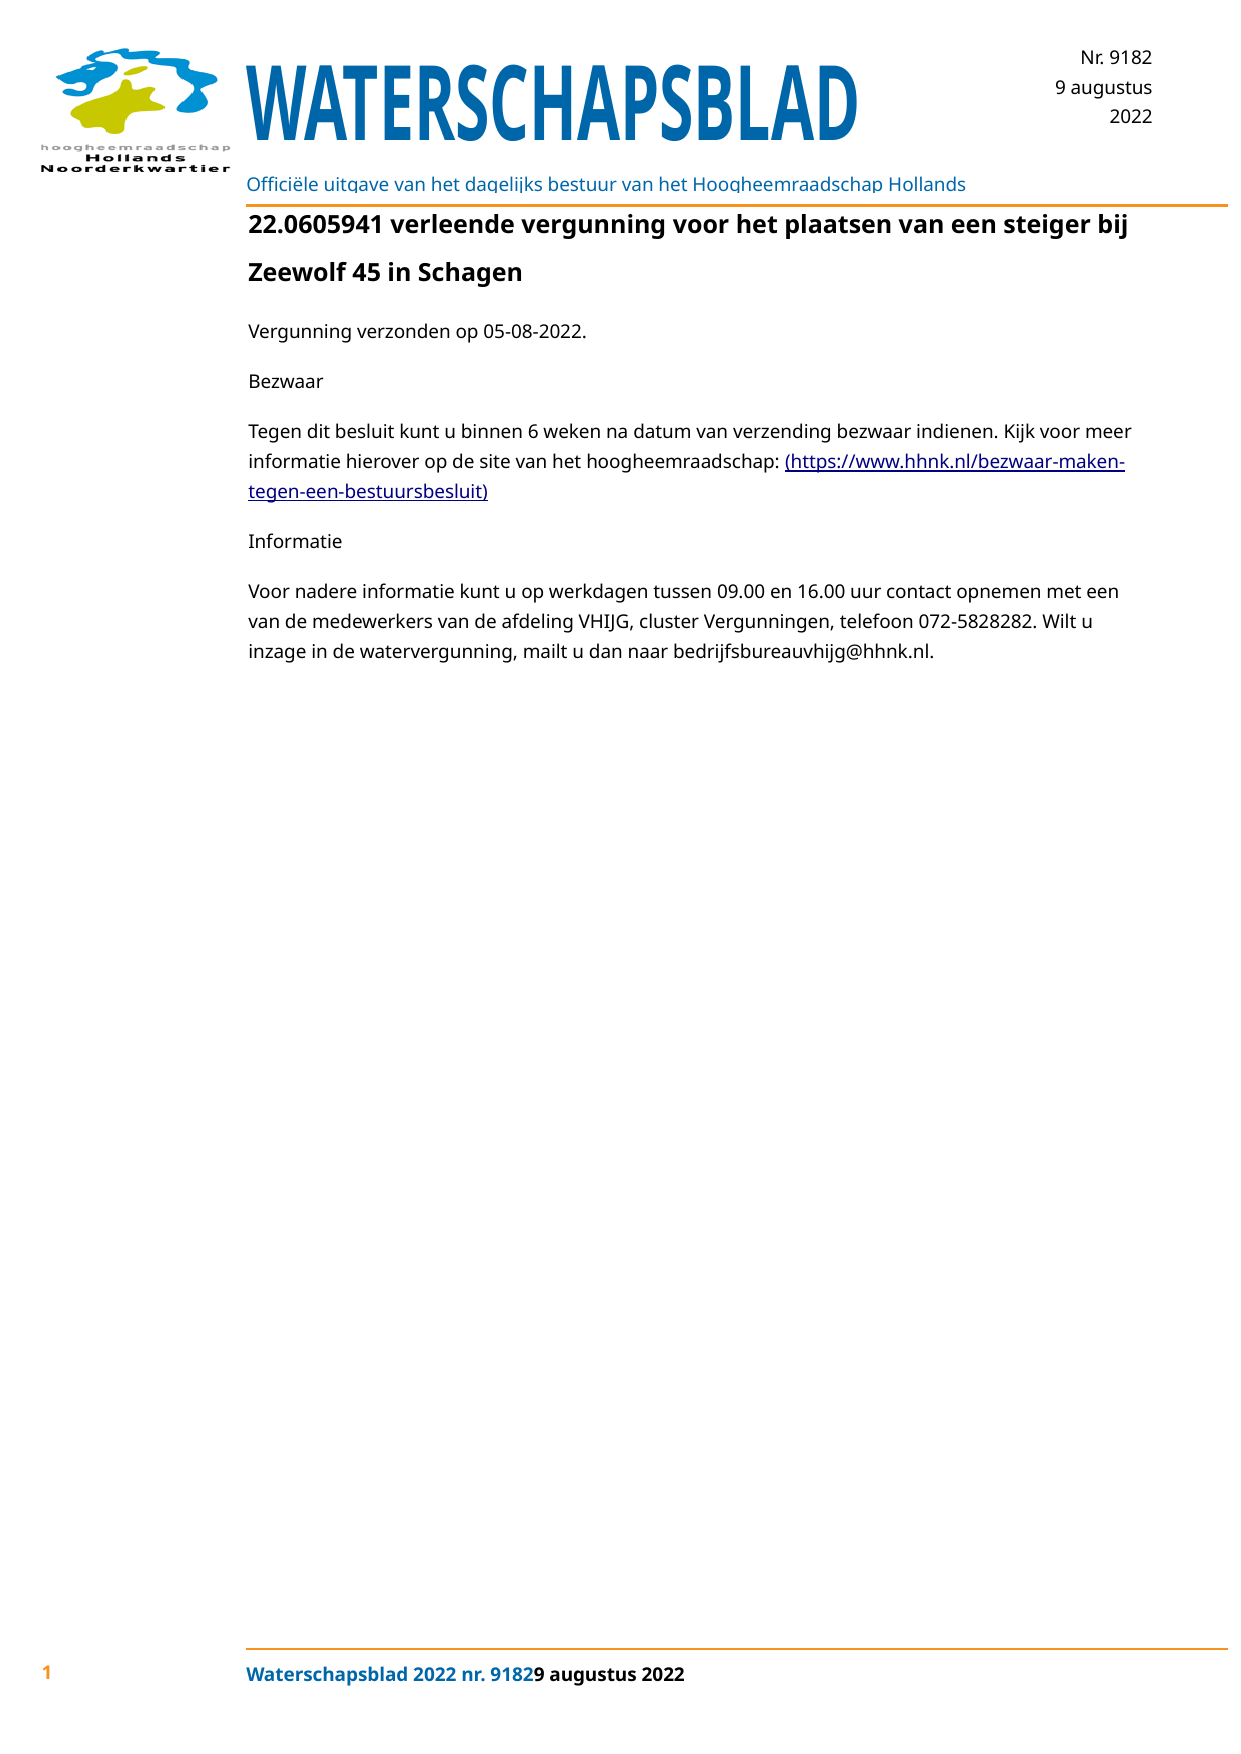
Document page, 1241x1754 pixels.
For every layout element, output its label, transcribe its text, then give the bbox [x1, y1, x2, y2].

text Tegen dit besluit kunt u binnen 6 weken na datum van verzending bezwaar indienen. Kijk voor meer informatie hierover op de site van het hoogheemraadschap: (https://www.hhnk.nl/bezwaar-maken-tegen-een-bestuursbesluit) [248, 419, 1152, 504]
text Bezwaar [248, 368, 1152, 394]
text 22.0605941 verleende vergunning voor het plaatsen van een steiger bij Zeewolf 45 in Schagen [248, 207, 1152, 288]
text Informatie [248, 528, 1152, 554]
picture [41, 47, 231, 172]
text Voor nadere informatie kunt u op werkdagen tussen 09.00 en 16.00 uur contact opnemen met een van de medewerkers van de afdeling VHIJG, cluster Vergunningen, telefoon 072-5828282. Wilt u inzage in de watervergunning, mailt u dan naar bedrijfsbureauvhijg@hhnk.nl. [248, 579, 1152, 664]
text Vergunning verzonden op 05-08-2022. [248, 318, 1152, 344]
